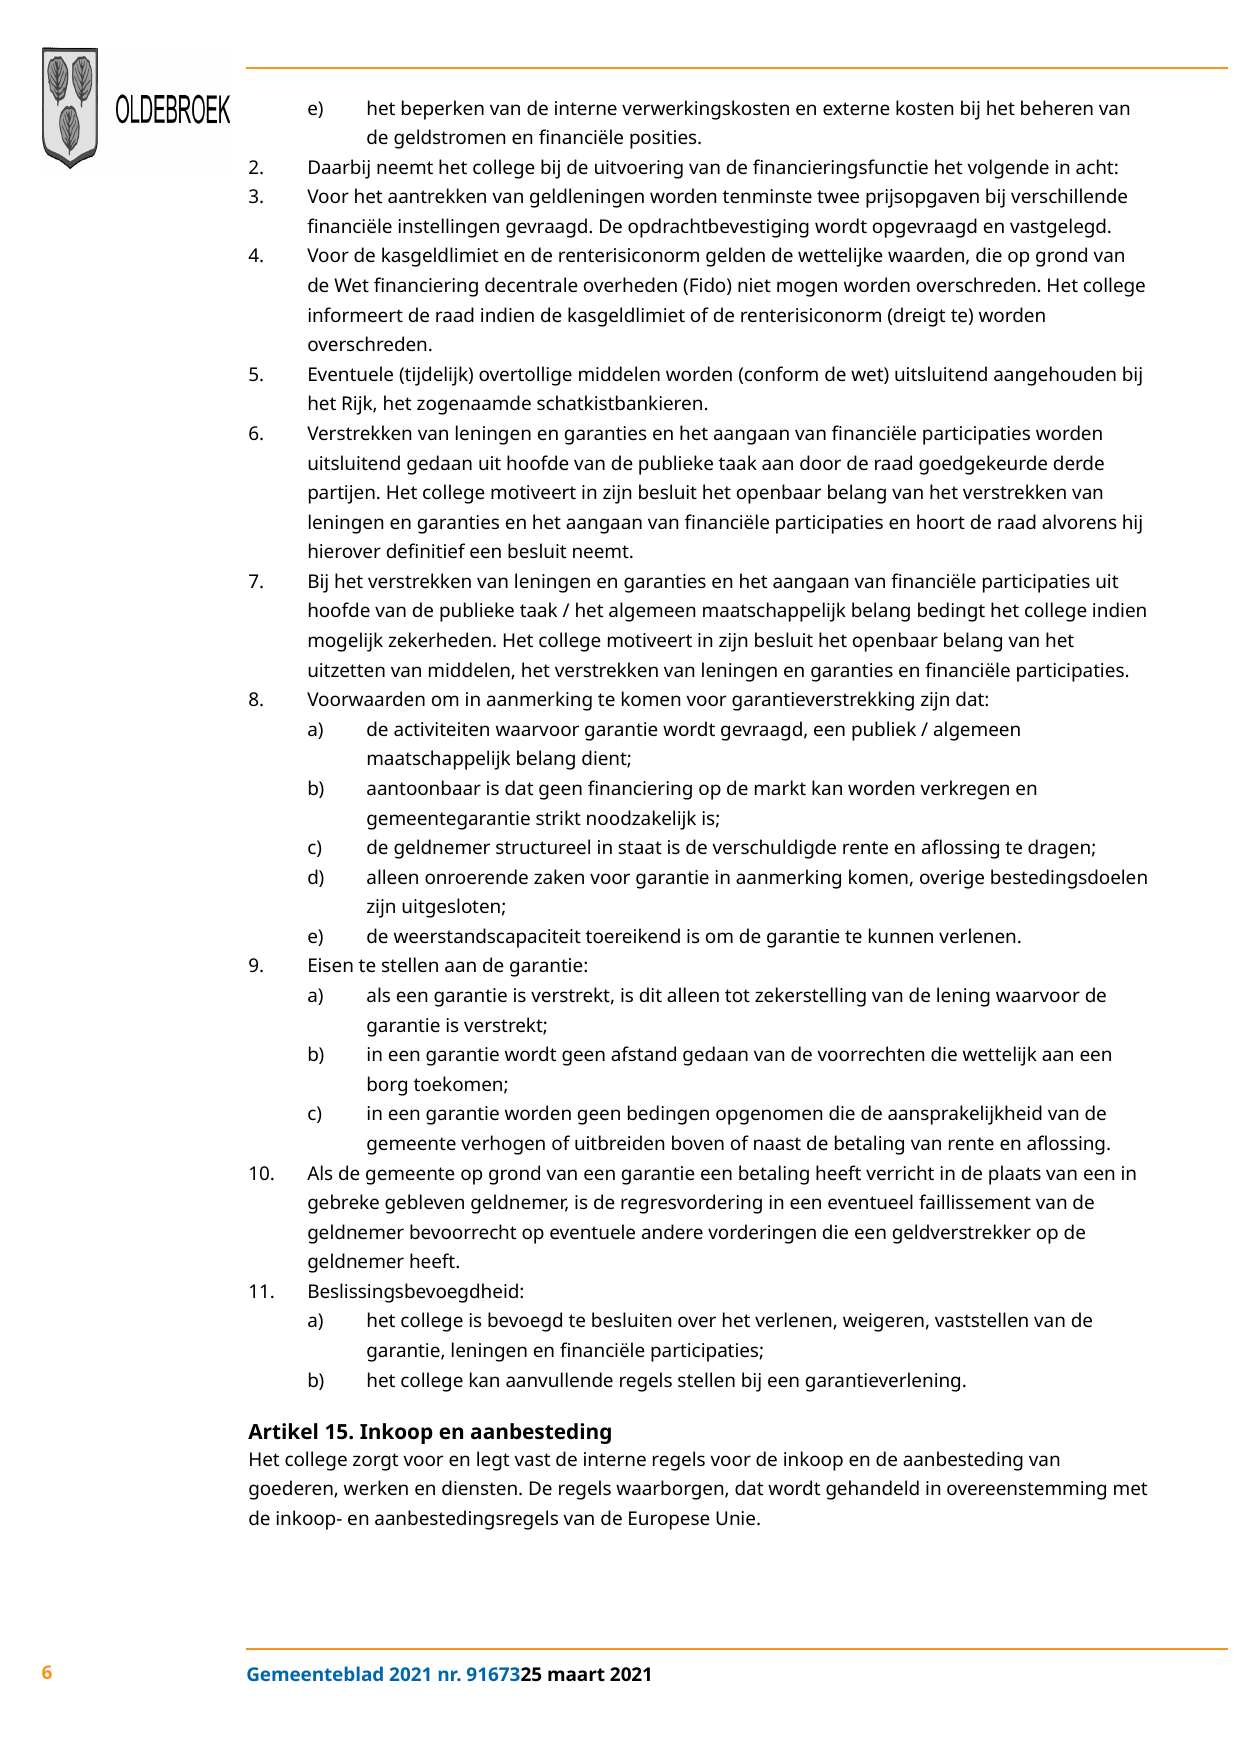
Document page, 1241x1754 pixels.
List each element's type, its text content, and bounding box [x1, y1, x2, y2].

list Als de gemeente op grond van een garantie een betaling heeft verricht in de plaats van een in gebreke gebleven geldnemer, is de regresvordering in een eventueel faillissement van de geldnemer bevoorrecht op eventuele andere vorderingen die een geldverstrekker op de geldnemer heeft. [248, 1160, 1152, 1274]
list de weerstandscapaciteit toereikend is om de garantie te kunnen verlenen. [307, 923, 1152, 949]
list de geldnemer structureel in staat is de verschuldigde rente en aflossing te dragen; [307, 834, 1152, 860]
picture [41, 47, 231, 172]
list Daarbij neemt het college bij de uitvoering van de financieringsfunctie het volgende in acht: [248, 154, 1152, 180]
list alleen onroerende zaken voor garantie in aanmerking komen, overige bestedingsdoelen zijn uitgesloten; [307, 864, 1152, 919]
list in een garantie wordt geen afstand gedaan van de voorrechten die wettelijk aan een borg toekomen; [307, 1041, 1152, 1097]
list Eventuele (tijdelijk) overtollige middelen worden (conform de wet) uitsluitend aangehouden bij het Rijk, het zogenaamde schatkistbankieren. [248, 361, 1152, 416]
text Artikel 15. Inkoop en aanbesteding [248, 1417, 1152, 1446]
list het beperken van de interne verwerkingskosten en externe kosten bij het beheren van de geldstromen en financiële posities. [307, 95, 1152, 150]
list in een garantie worden geen bedingen opgenomen die de aansprakelijkheid van de gemeente verhogen of uitbreiden boven of naast de betaling van rente en aflossing. [307, 1101, 1152, 1156]
list Eisen te stellen aan de garantie: [248, 953, 1152, 978]
list Voor het aantrekken van geldleningen worden tenminste twee prijsopgaven bij verschillende financiële instellingen gevraagd. De opdrachtbevestiging wordt opgevraagd en vastgelegd. [248, 183, 1152, 239]
list de activiteiten waarvoor garantie wordt gevraagd, een publiek / algemeen maatschappelijk belang dient; [307, 716, 1152, 771]
list Bij het verstrekken van leningen en garanties en het aangaan van financiële participaties uit hoofde van de publieke taak / het algemeen maatschappelijk belang bedingt het college indien mogelijk zekerheden. Het college motiveert in zijn besluit het openbaar belang van het uitzetten van middelen, het verstrekken van leningen en garanties en financiële participaties. [248, 568, 1152, 683]
list Voor de kasgeldlimiet en de renterisiconorm gelden de wettelijke waarden, die op grond van de Wet financiering decentrale overheden (Fido) niet mogen worden overschreden. Het college informeert de raad indien de kasgeldlimiet of de renterisiconorm (dreigt te) worden overschreden. [248, 243, 1152, 357]
list als een garantie is verstrekt, is dit alleen tot zekerstelling van de lening waarvoor de garantie is verstrekt; [307, 982, 1152, 1038]
list aantoonbaar is dat geen financiering op de markt kan worden verkregen en gemeentegarantie strikt noodzakelijk is; [307, 775, 1152, 831]
list het college is bevoegd te besluiten over het verlenen, weigeren, vaststellen van de garantie, leningen en financiële participaties; [307, 1308, 1152, 1363]
list Voorwaarden om in aanmerking te komen voor garantieverstrekking zijn dat: [248, 686, 1152, 712]
list Verstrekken van leningen en garanties en het aangaan van financiële participaties worden uitsluitend gedaan uit hoofde van de publieke taak aan door de raad goedgekeurde derde partijen. Het college motiveert in zijn besluit het openbaar belang van het verstrekken van leningen en garanties en het aangaan van financiële participaties en hoort de raad alvorens hij hierover definitief een besluit neemt. [248, 420, 1152, 564]
list Beslissingsbevoegdheid: [248, 1278, 1152, 1304]
text Het college zorgt voor en legt vast de interne regels voor de inkoop en de aanbesteding van goederen, werken en diensten. De regels waarborgen, dat wordt gehandeld in overeenstemming met de inkoop- en aanbestedingsregels van de Europese Unie. [248, 1446, 1152, 1531]
list het college kan aanvullende regels stellen bij een garantieverlening. [307, 1367, 1152, 1393]
